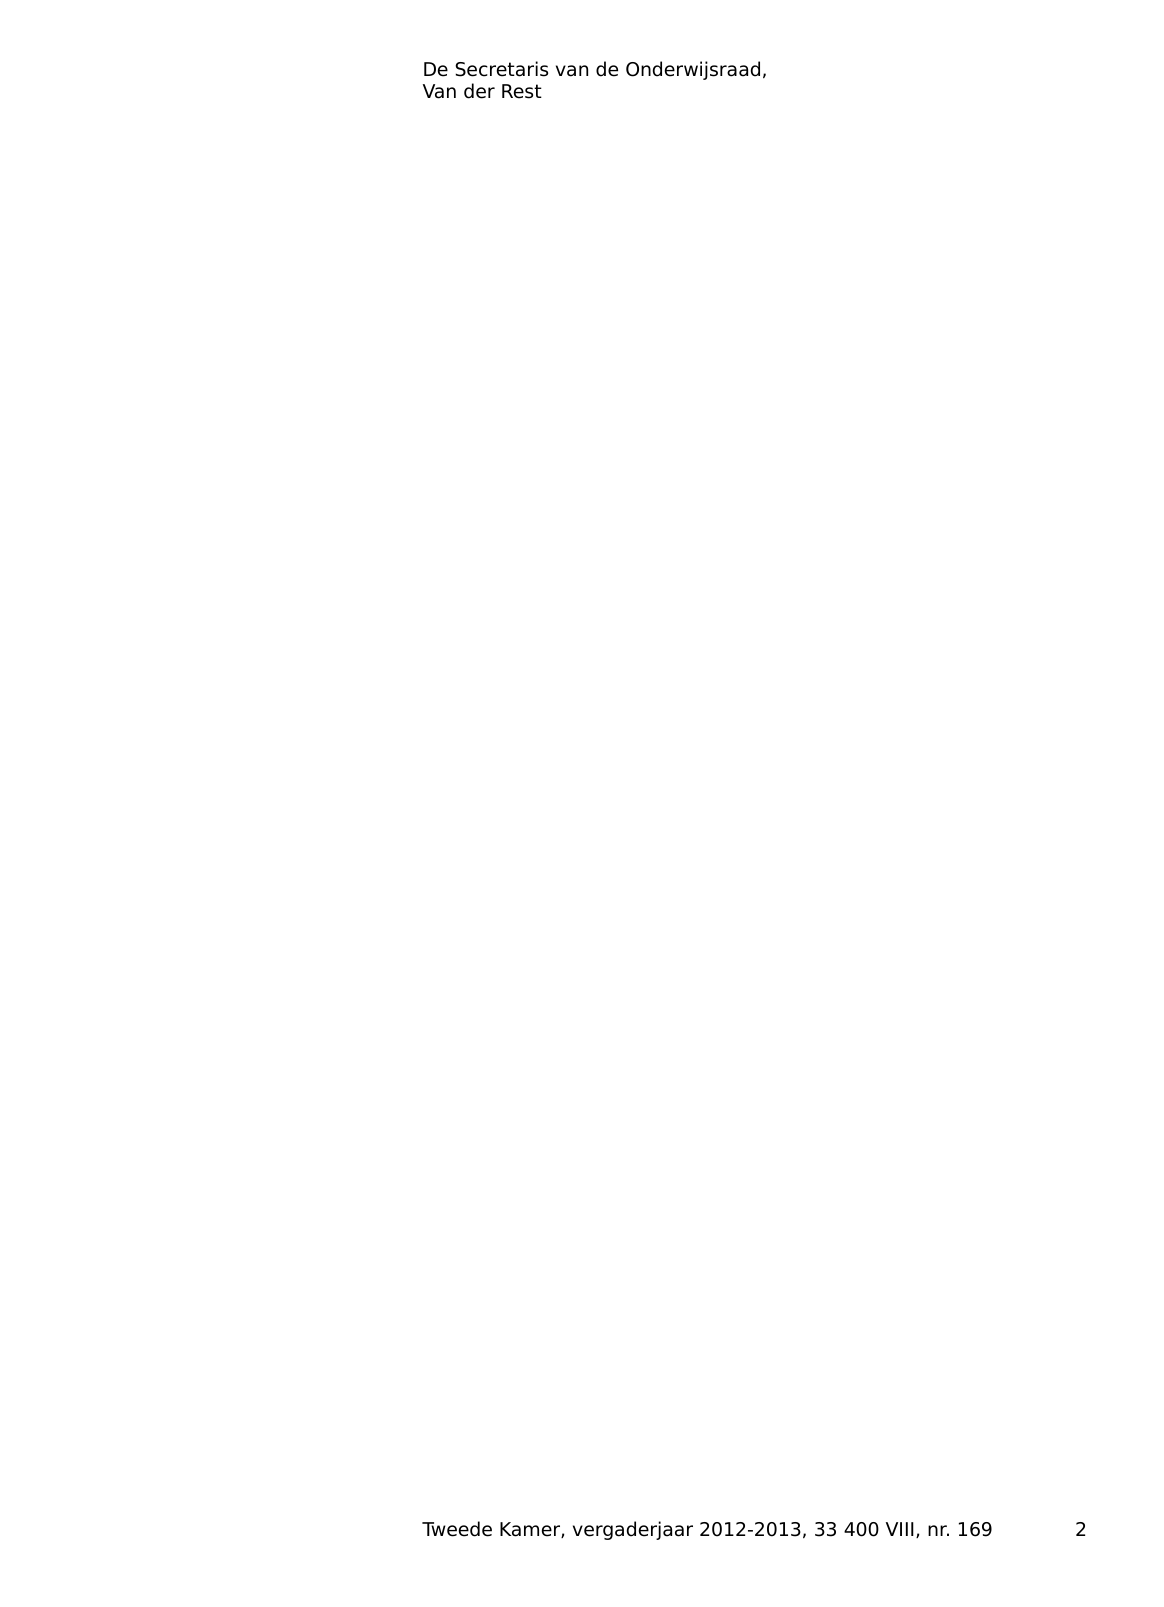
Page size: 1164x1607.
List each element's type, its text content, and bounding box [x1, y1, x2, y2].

text De Secretaris van de Onderwijsraad, Van der Rest [422, 59, 1087, 103]
